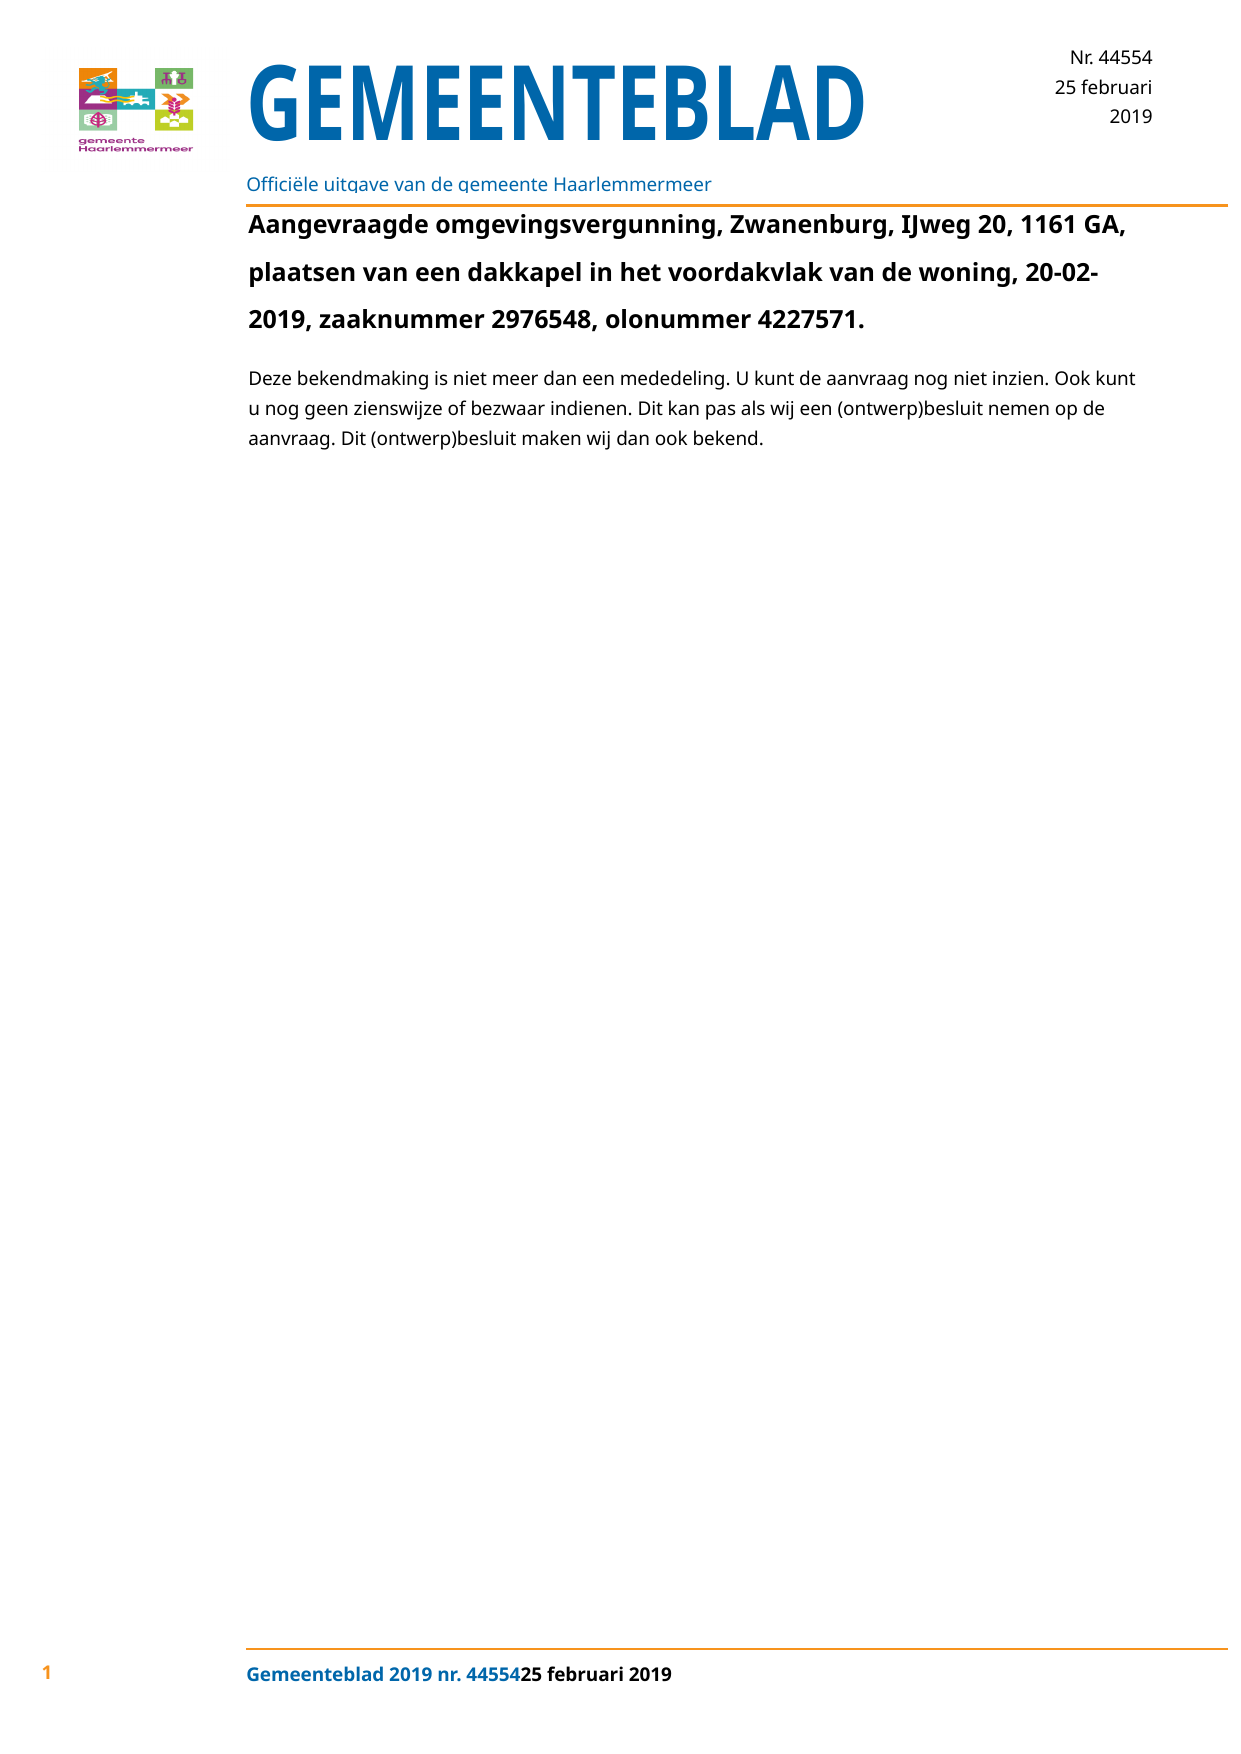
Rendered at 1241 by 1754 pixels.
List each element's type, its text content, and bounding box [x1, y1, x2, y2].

text Aangevraagde omgevingsvergunning, Zwanenburg, IJweg 20, 1161 GA, plaatsen van een dakkapel in het voordakvlak van de woning, 20-02-2019, zaaknummer 2976548, olonummer 4227571. [248, 207, 1152, 336]
picture [41, 47, 231, 172]
text Deze bekendmaking is niet meer dan een mededeling. U kunt de aanvraag nog niet inzien. Ook kunt u nog geen zienswijze of bezwaar indienen. Dit kan pas als wij een (ontwerp)besluit nemen op de aanvraag. Dit (ontwerp)besluit maken wij dan ook bekend. [248, 366, 1152, 450]
